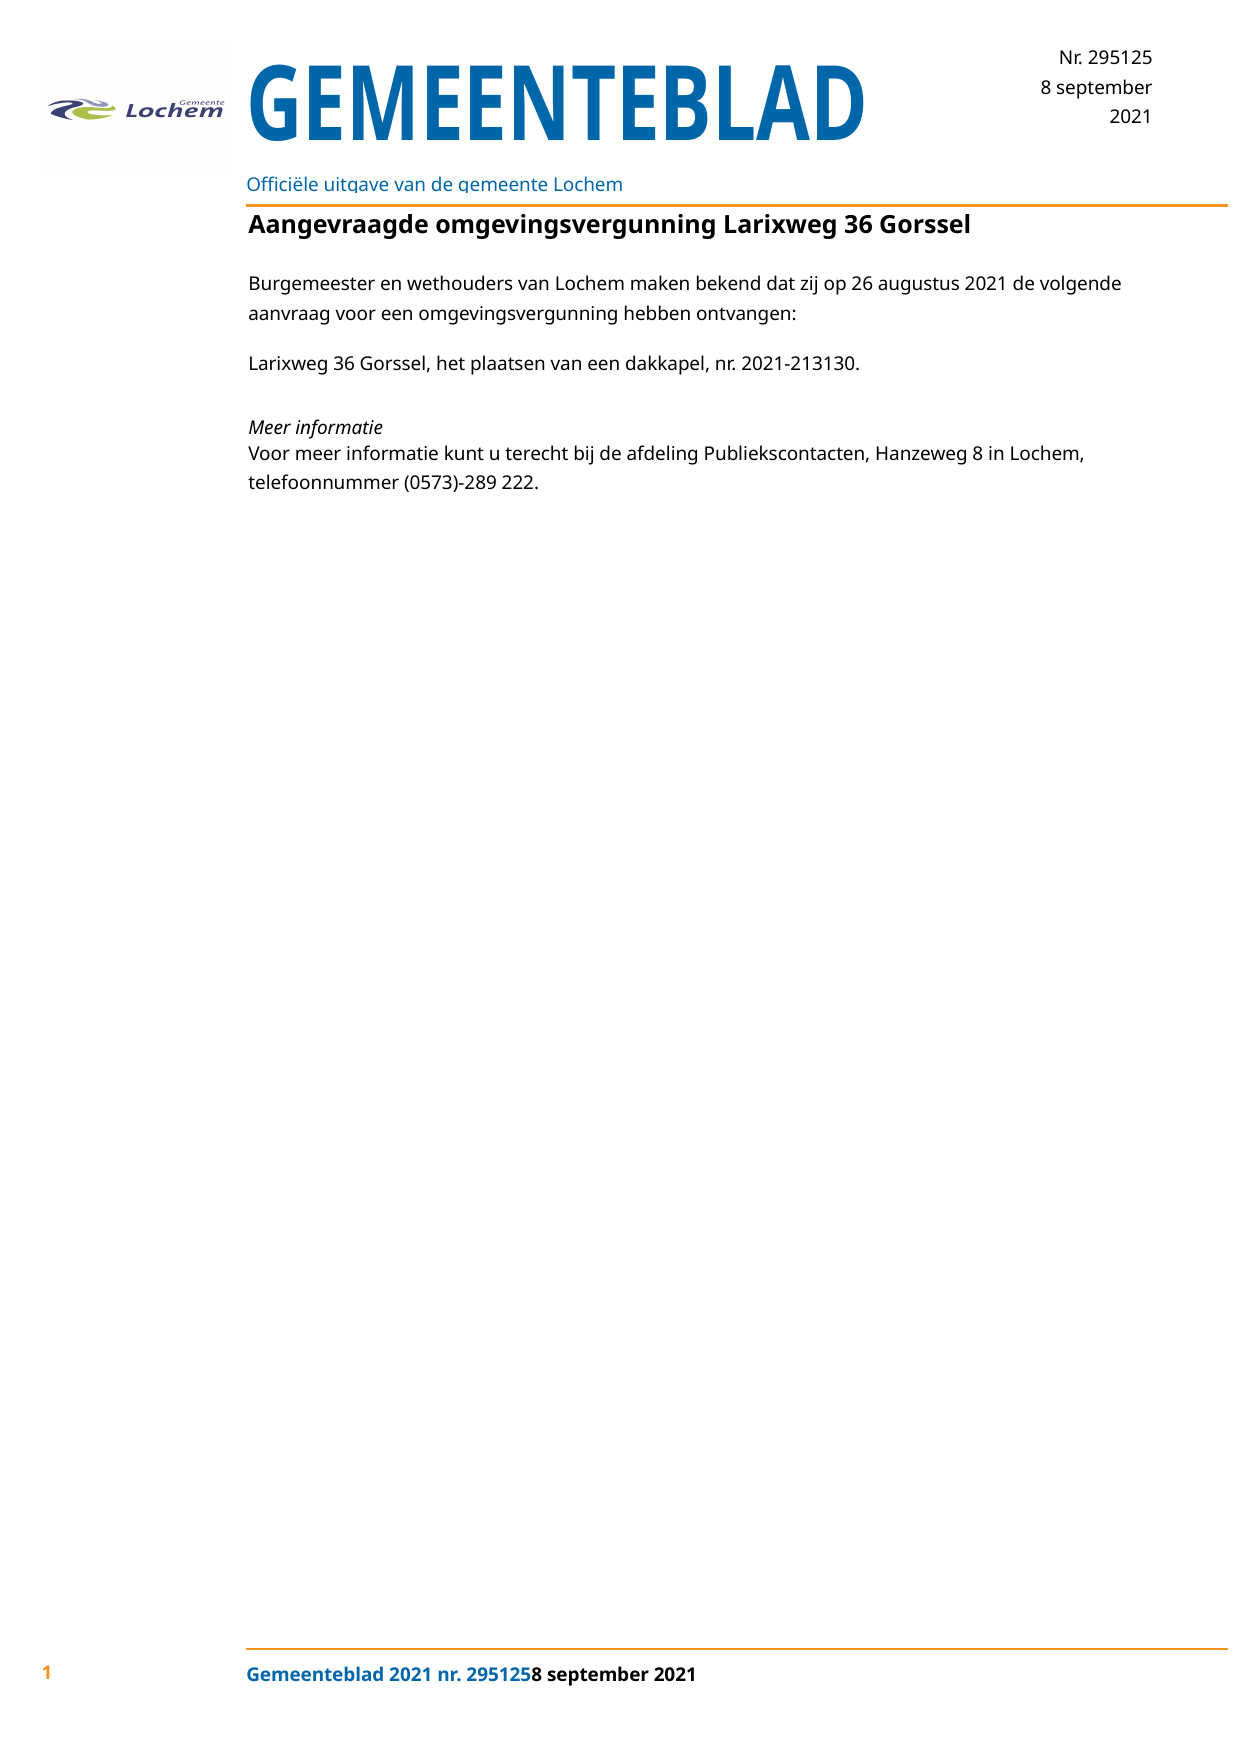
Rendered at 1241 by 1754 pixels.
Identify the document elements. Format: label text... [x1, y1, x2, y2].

text Burgemeester en wethouders van Lochem maken bekend dat zij op 26 augustus 2021 de volgende aanvraag voor een omgevingsvergunning hebben ontvangen: [248, 270, 1152, 326]
text Larixweg 36 Gorssel, het plaatsen van een dakkapel, nr. 2021-213130. [248, 350, 1152, 376]
text Aangevraagde omgevingsvergunning Larixweg 36 Gorssel [248, 207, 1152, 241]
text Voor meer informatie kunt u terecht bij de afdeling Publiekscontacten, Hanzeweg 8 in Lochem, telefoonnummer (0573)-289 222. [248, 440, 1152, 495]
picture [41, 47, 231, 172]
text Meer informatie [248, 414, 1152, 440]
